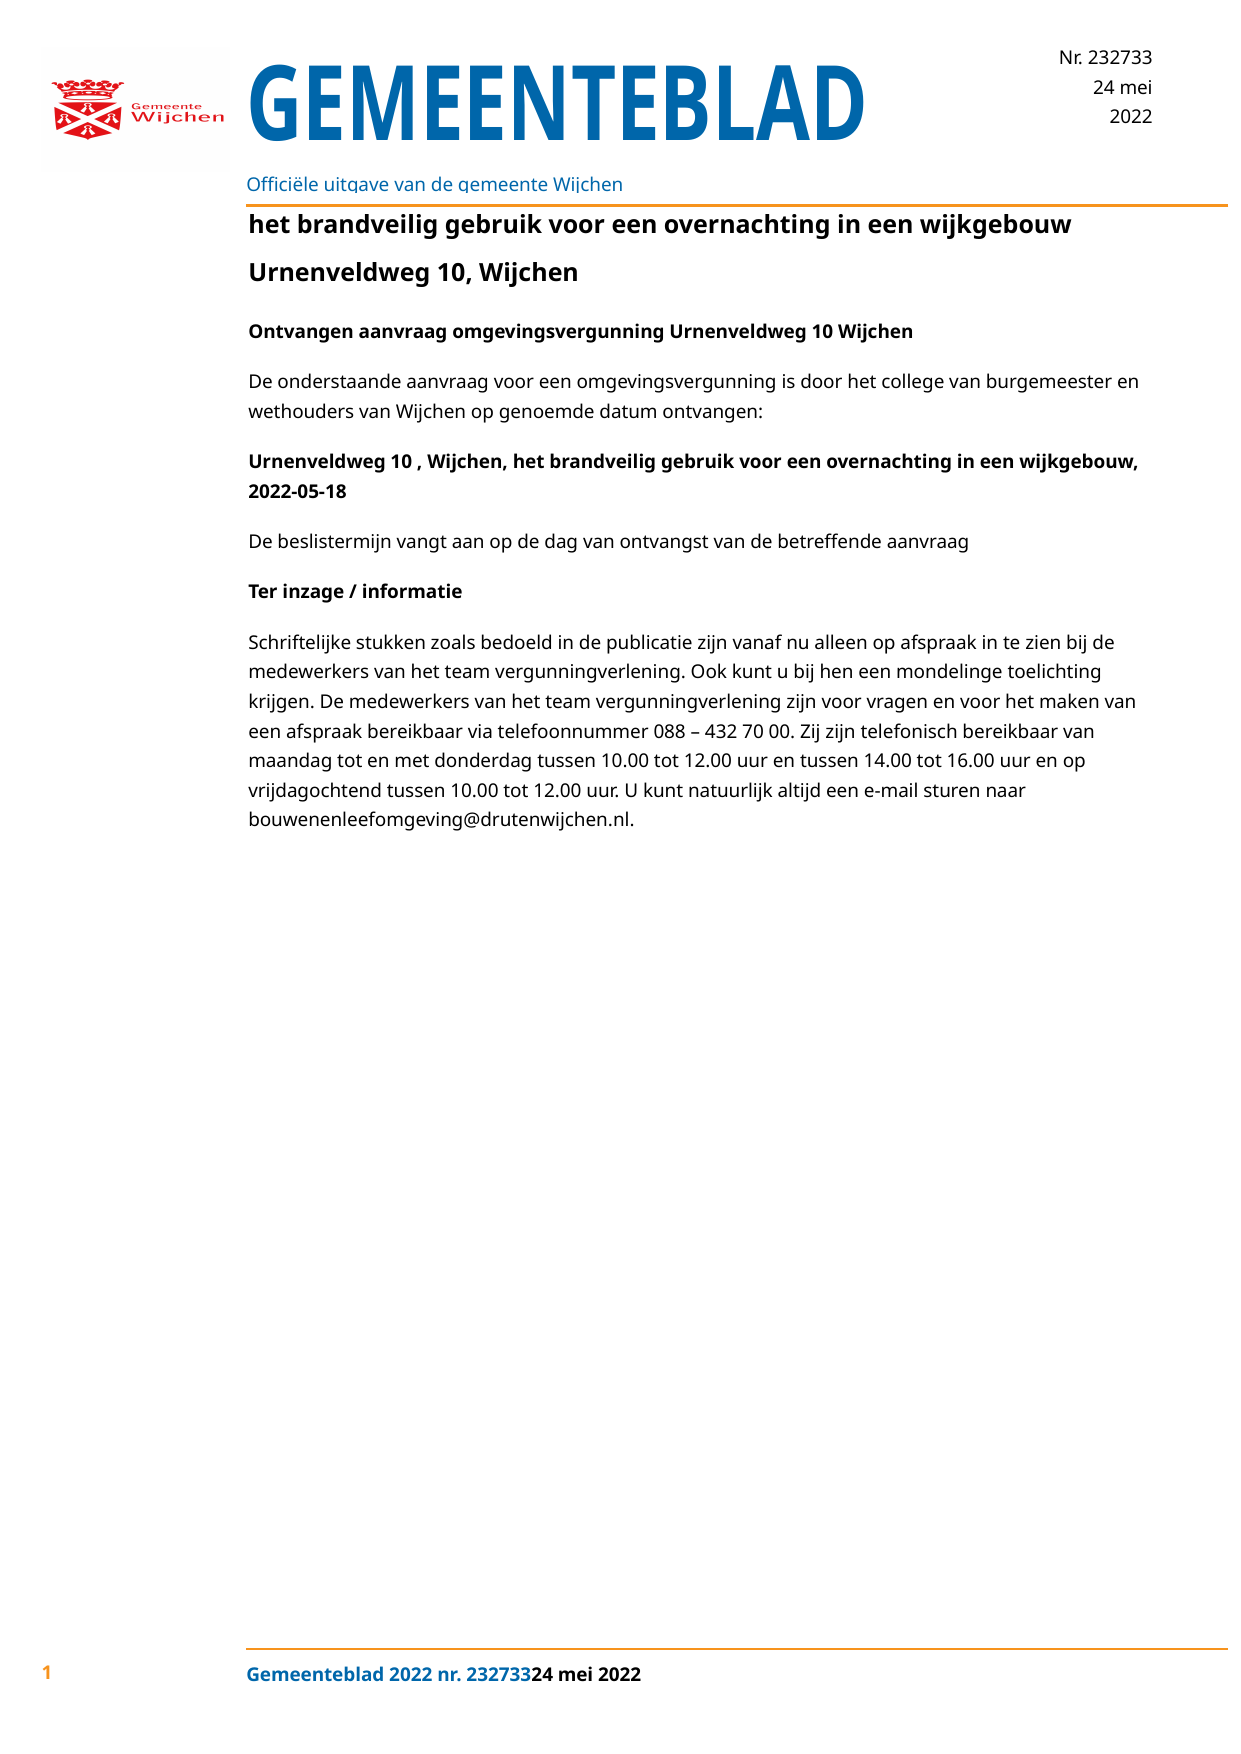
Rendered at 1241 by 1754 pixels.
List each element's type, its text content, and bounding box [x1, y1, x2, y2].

text Schriftelijke stukken zoals bedoeld in de publicatie zijn vanaf nu alleen op afspraak in te zien bij de medewerkers van het team vergunningverlening. Ook kunt u bij hen een mondelinge toelichting krijgen. De medewerkers van het team vergunningverlening zijn voor vragen en voor het maken van een afspraak bereikbaar via telefoonnummer 088 – 432 70 00. Zij zijn telefonisch bereikbaar van maandag tot en met donderdag tussen 10.00 tot 12.00 uur en tussen 14.00 tot 16.00 uur en op vrijdagochtend tussen 10.00 tot 12.00 uur. U kunt natuurlijk altijd een e-mail sturen naar bouwenenleefomgeving@drutenwijchen.nl. [248, 629, 1152, 832]
text het brandveilig gebruik voor een overnachting in een wijkgebouw Urnenveldweg 10, Wijchen [248, 207, 1152, 288]
text Urnenveldweg 10 , Wijchen, het brandveilig gebruik voor een overnachting in een wijkgebouw, 2022-05-18 [248, 448, 1152, 504]
text De onderstaande aanvraag voor een omgevingsvergunning is door het college van burgemeester en wethouders van Wijchen op genoemde datum ontvangen: [248, 368, 1152, 424]
text Ter inzage / informatie [248, 579, 1152, 604]
picture [41, 47, 231, 172]
text Ontvangen aanvraag omgevingsvergunning Urnenveldweg 10 Wijchen [248, 318, 1152, 344]
text De beslistermijn vangt aan op de dag van ontvangst van de betreffende aanvraag [248, 528, 1152, 554]
